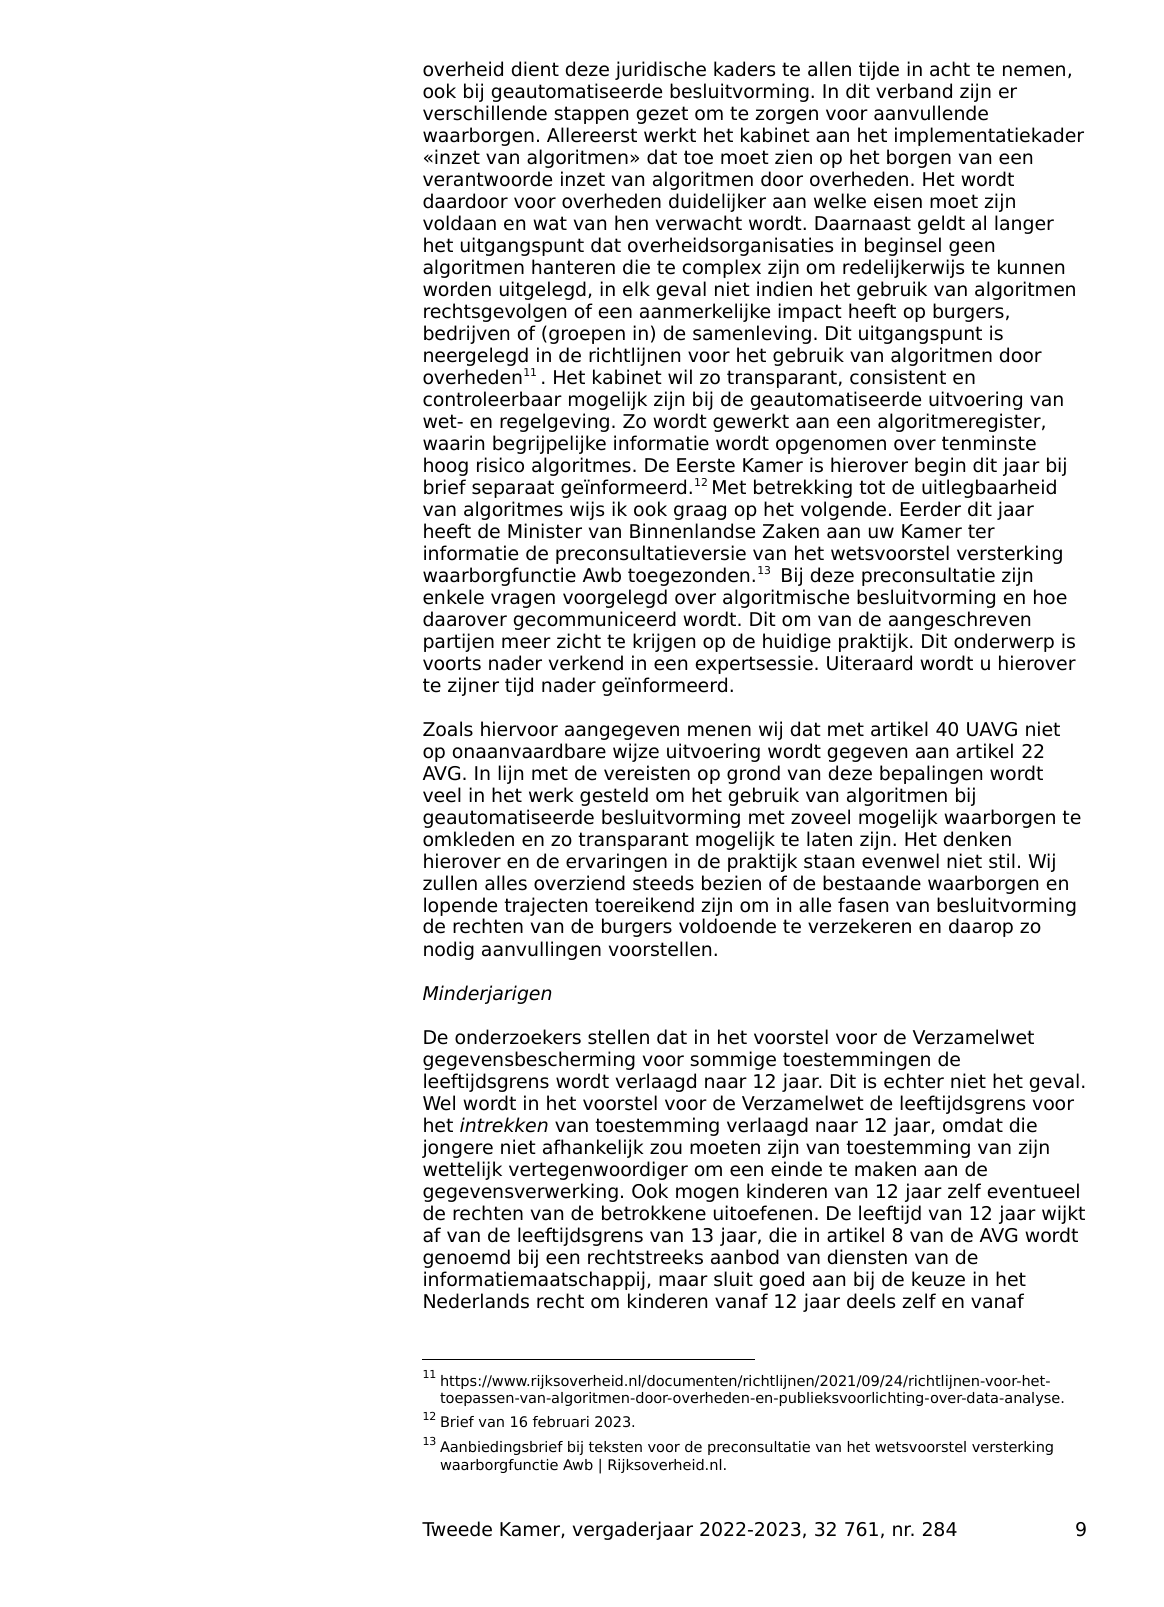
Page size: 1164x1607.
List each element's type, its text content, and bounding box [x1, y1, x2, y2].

text Brief van 16 februari 2023. [422, 1410, 1087, 1432]
text Aanbiedingsbrief bij teksten voor de preconsultatie van het wetsvoorstel versterking waarborgfunctie Awb | Rijksoverheid.nl. [422, 1435, 1087, 1474]
subtitle Minderjarigen [422, 983, 1087, 1004]
text overheid dient deze juridische kaders te allen tijde in acht te nemen, ook bij geautomatiseerde besluitvorming. In dit verband zijn er verschillende stappen gezet om te zorgen voor aanvullende waarborgen. Allereerst werkt het kabinet aan het implementatiekader «inzet van algoritmen» dat toe moet zien op het borgen van een verantwoorde inzet van algoritmen door overheden. Het wordt daardoor voor overheden duidelijker aan welke eisen moet zijn voldaan en wat van hen verwacht wordt. Daarnaast geldt al langer het uitgangspunt dat overheidsorganisaties in beginsel geen algoritmen hanteren die te complex zijn om redelijkerwijs te kunnen worden uitgelegd, in elk geval niet indien het gebruik van algoritmen rechtsgevolgen of een aanmerkelijke impact heeft op burgers, bedrijven of (groepen in) de samenleving. Dit uitgangspunt is neergelegd in de richtlijnen voor het gebruik van algoritmen door overheden. Het kabinet wil zo transparant, consistent en controleerbaar mogelijk zijn bij de geautomatiseerde uitvoering van wet- en regelgeving. Zo wordt gewerkt aan een algoritmeregister, waarin begrijpelijke informatie wordt opgenomen over tenminste hoog risico algoritmes. De Eerste Kamer is hierover begin dit jaar bij brief separaat geïnformeerd.Met betrekking tot de uitlegbaarheid van algoritmes wijs ik ook graag op het volgende. Eerder dit jaar heeft de Minister van Binnenlandse Zaken aan uw Kamer ter informatie de preconsultatieversie van het wetsvoorstel versterking waarborgfunctie Awb toegezonden. Bij deze preconsultatie zijn enkele vragen voorgelegd over algoritmische besluitvorming en hoe daarover gecommuniceerd wordt. Dit om van de aangeschreven partijen meer zicht te krijgen op de huidige praktijk. Dit onderwerp is voorts nader verkend in een expertsessie. Uiteraard wordt u hierover te zijner tijd nader geïnformeerd. [422, 59, 1087, 696]
text De onderzoekers stellen dat in het voorstel voor de Verzamelwet gegevensbescherming voor sommige toestemmingen de leeftijdsgrens wordt verlaagd naar 12 jaar. Dit is echter niet het geval. Wel wordt in het voorstel voor de Verzamelwet de leeftijdsgrens voor het intrekken van toestemming verlaagd naar 12 jaar, omdat die jongere niet afhankelijk zou moeten zijn van toestemming van zijn wettelijk vertegenwoordiger om een einde te maken aan de gegevensverwerking. Ook mogen kinderen van 12 jaar zelf eventueel de rechten van de betrokkene uitoefenen. De leeftijd van 12 jaar wijkt af van de leeftijdsgrens van 13 jaar, die in artikel 8 van de AVG wordt genoemd bij een rechtstreeks aanbod van diensten van de informatiemaatschappij, maar sluit goed aan bij de keuze in het Nederlands recht om kinderen vanaf 12 jaar deels zelf en vanaf [422, 1027, 1087, 1312]
text https://www.rijksoverheid.nl/documenten/richtlijnen/2021/09/24/richtlijnen-voor-het-toepassen-van-algoritmen-door-overheden-en-publieksvoorlichting-over-data-analyse. [422, 1368, 1087, 1407]
text Zoals hiervoor aangegeven menen wij dat met artikel 40 UAVG niet op onaanvaardbare wijze uitvoering wordt gegeven aan artikel 22 AVG. In lijn met de vereisten op grond van deze bepalingen wordt veel in het werk gesteld om het gebruik van algoritmen bij geautomatiseerde besluitvorming met zoveel mogelijk waarborgen te omkleden en zo transparant mogelijk te laten zijn. Het denken hierover en de ervaringen in de praktijk staan evenwel niet stil. Wij zullen alles overziend steeds bezien of de bestaande waarborgen en lopende trajecten toereikend zijn om in alle fasen van besluitvorming de rechten van de burgers voldoende te verzekeren en daarop zo nodig aanvullingen voorstellen. [422, 719, 1087, 960]
